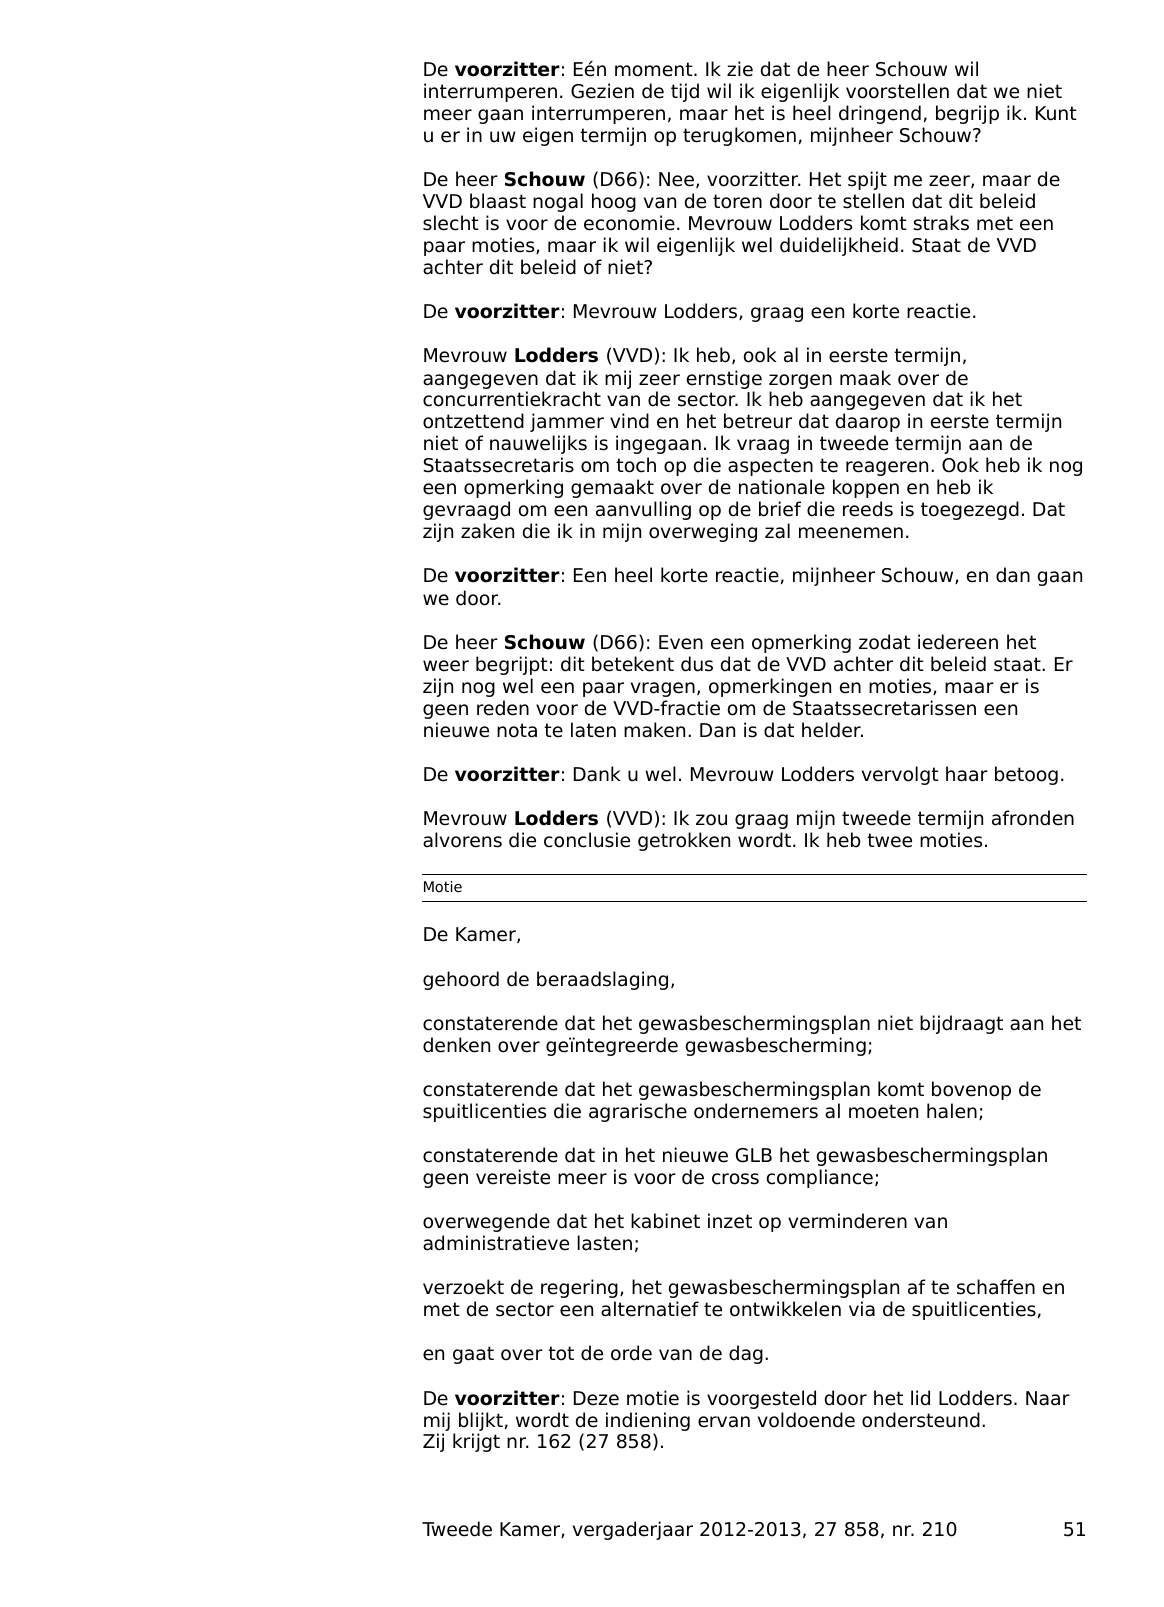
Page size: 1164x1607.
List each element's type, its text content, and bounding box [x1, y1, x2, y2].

text De heer Schouw (D66): Even een opmerking zodat iedereen het weer begrijpt: dit betekent dus dat de VVD achter dit beleid staat. Er zijn nog wel een paar vragen, opmerkingen en moties, maar er is geen reden voor de VVD-fractie om de Staatssecretarissen een nieuwe nota te laten maken. Dan is dat helder. [422, 632, 1087, 741]
text constaterende dat in het nieuwe GLB het gewasbeschermingsplan geen vereiste meer is voor de cross compliance; [422, 1145, 1087, 1189]
text constaterende dat het gewasbeschermingsplan niet bijdraagt aan het denken over geïntegreerde gewasbescherming; [422, 1013, 1087, 1057]
text De voorzitter: Deze motie is voorgesteld door het lid Lodders. Naar mij blijkt, wordt de indiening ervan voldoende ondersteund. [422, 1387, 1087, 1431]
text constaterende dat het gewasbeschermingsplan komt bovenop de spuitlicenties die agrarische ondernemers al moeten halen; [422, 1079, 1087, 1123]
text De heer Schouw (D66): Nee, voorzitter. Het spijt me zeer, maar de VVD blaast nogal hoog van de toren door te stellen dat dit beleid slecht is voor de economie. Mevrouw Lodders komt straks met een paar moties, maar ik wil eigenlijk wel duidelijkheid. Staat de VVD achter dit beleid of niet? [422, 169, 1087, 279]
text Mevrouw Lodders (VVD): Ik zou graag mijn tweede termijn afronden alvorens die conclusie getrokken wordt. Ik heb twee moties. [422, 808, 1087, 852]
text overwegende dat het kabinet inzet op verminderen van administratieve lasten; [422, 1211, 1087, 1255]
text De Kamer, [422, 924, 1087, 946]
text en gaat over tot de orde van de dag. [422, 1343, 1087, 1365]
text De voorzitter: Dank u wel. Mevrouw Lodders vervolgt haar betoog. [422, 764, 1087, 786]
text De voorzitter: Mevrouw Lodders, graag een korte reactie. [422, 301, 1087, 323]
text verzoekt de regering, het gewasbeschermingsplan af te schaffen en met de sector een alternatief te ontwikkelen via de spuitlicenties, [422, 1277, 1087, 1321]
text gehoord de beraadslaging, [422, 968, 1087, 990]
text De voorzitter: Eén moment. Ik zie dat de heer Schouw wil interrumperen. Gezien de tijd wil ik eigenlijk voorstellen dat we niet meer gaan interrumperen, maar het is heel dringend, begrijp ik. Kunt u er in uw eigen termijn op terugkomen, mijnheer Schouw? [422, 59, 1087, 147]
text Mevrouw Lodders (VVD): Ik heb, ook al in eerste termijn, aangegeven dat ik mij zeer ernstige zorgen maak over de concurrentiekracht van de sector. Ik heb aangegeven dat ik het ontzettend jammer vind en het betreur dat daarop in eerste termijn niet of nauwelijks is ingegaan. Ik vraag in tweede termijn aan de Staatssecretaris om toch op die aspecten te reageren. Ook heb ik nog een opmerking gemaakt over de nationale koppen en heb ik gevraagd om een aanvulling op de brief die reeds is toegezegd. Dat zijn zaken die ik in mijn overweging zal meenemen. [422, 345, 1087, 543]
table_header Motie [422, 875, 1087, 901]
text De voorzitter: Een heel korte reactie, mijnheer Schouw, en dan gaan we door. [422, 565, 1087, 609]
text Zij krijgt nr. 162 (27 858). [422, 1431, 1087, 1453]
